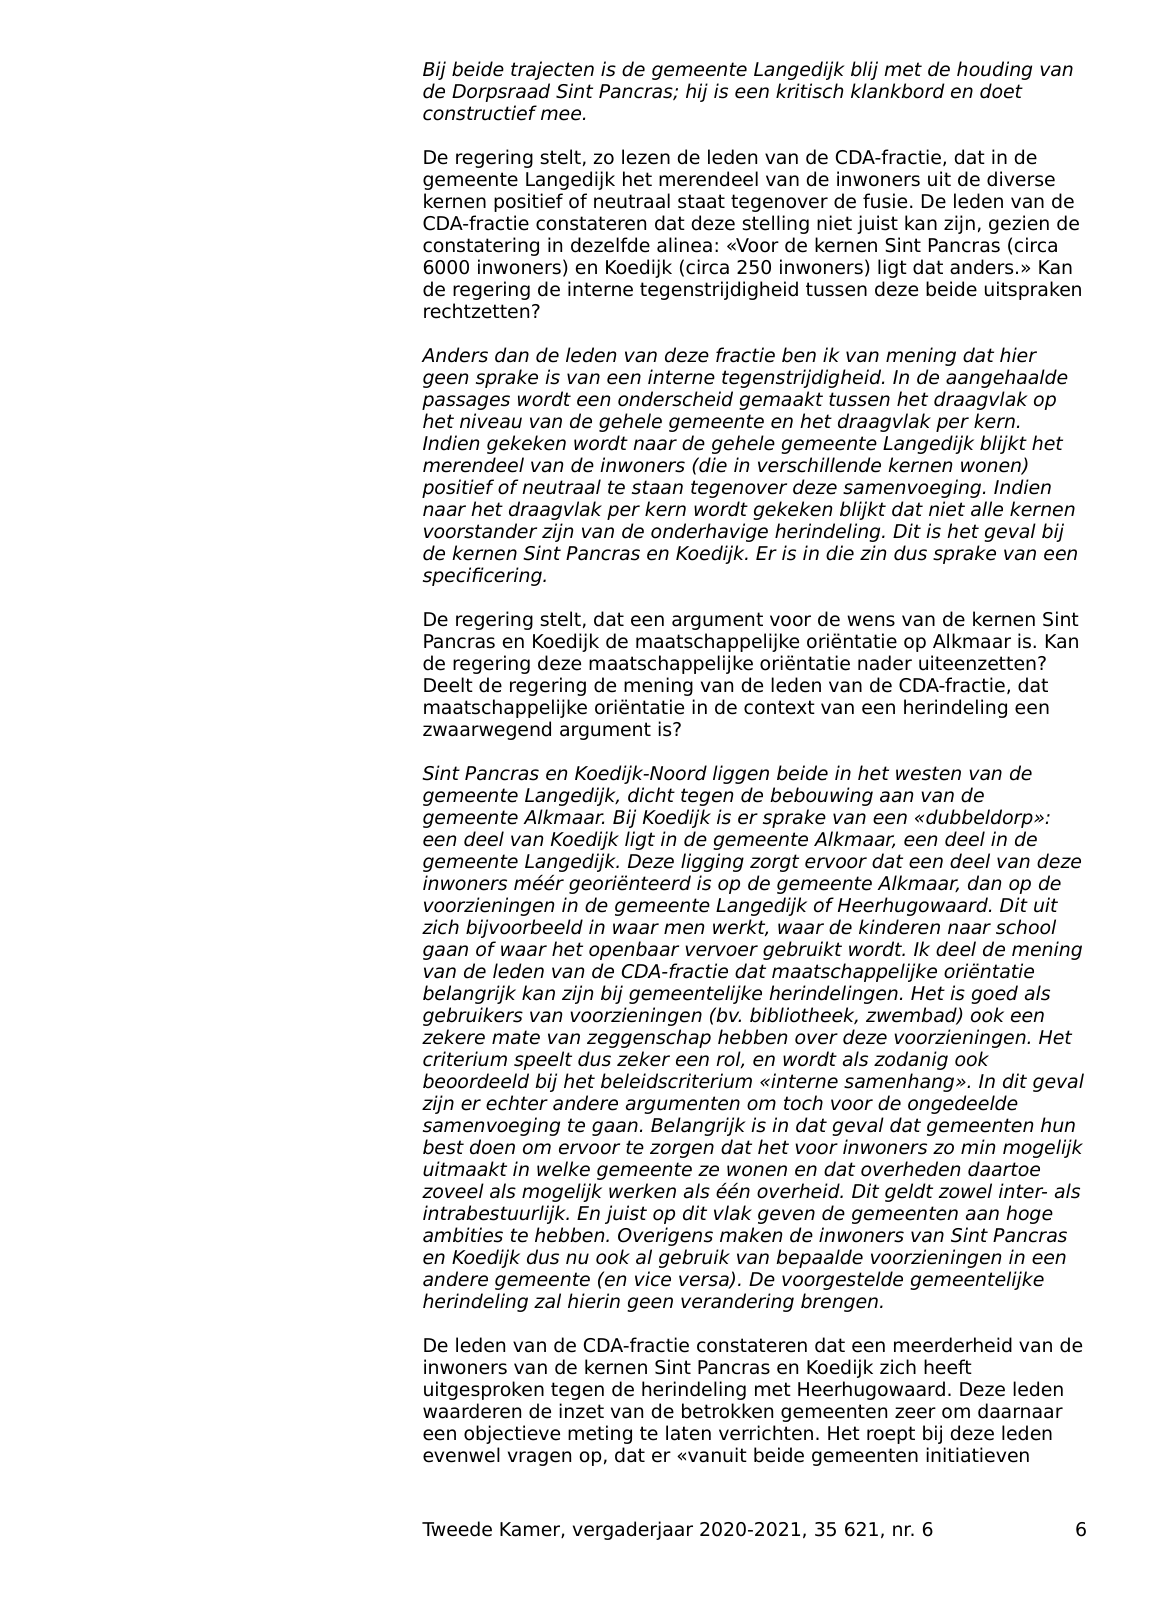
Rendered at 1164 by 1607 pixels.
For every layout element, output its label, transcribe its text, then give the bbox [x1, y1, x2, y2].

text Anders dan de leden van deze fractie ben ik van mening dat hier geen sprake is van een interne tegenstrijdigheid. In de aangehaalde passages wordt een onderscheid gemaakt tussen het draagvlak op het niveau van de gehele gemeente en het draagvlak per kern. Indien gekeken wordt naar de gehele gemeente Langedijk blijkt het merendeel van de inwoners (die in verschillende kernen wonen) positief of neutraal te staan tegenover deze samenvoeging. Indien naar het draagvlak per kern wordt gekeken blijkt dat niet alle kernen voorstander zijn van de onderhavige herindeling. Dit is het geval bij de kernen Sint Pancras en Koedijk. Er is in die zin dus sprake van een specificering. [422, 345, 1087, 587]
text De leden van de CDA-fractie constateren dat een meerderheid van de inwoners van de kernen Sint Pancras en Koedijk zich heeft uitgesproken tegen de herindeling met Heerhugowaard. Deze leden waarderen de inzet van de betrokken gemeenten zeer om daarnaar een objectieve meting te laten verrichten. Het roept bij deze leden evenwel vragen op, dat er «vanuit beide gemeenten initiatieven [422, 1335, 1087, 1467]
text De regering stelt, dat een argument voor de wens van de kernen Sint Pancras en Koedijk de maatschappelijke oriëntatie op Alkmaar is. Kan de regering deze maatschappelijke oriëntatie nader uiteenzetten? Deelt de regering de mening van de leden van de CDA-fractie, dat maatschappelijke oriëntatie in de context van een herindeling een zwaarwegend argument is? [422, 609, 1087, 741]
text De regering stelt, zo lezen de leden van de CDA-fractie, dat in de gemeente Langedijk het merendeel van de inwoners uit de diverse kernen positief of neutraal staat tegenover de fusie. De leden van de CDA-fractie constateren dat deze stelling niet juist kan zijn, gezien de constatering in dezelfde alinea: «Voor de kernen Sint Pancras (circa 6000 inwoners) en Koedijk (circa 250 inwoners) ligt dat anders.» Kan de regering de interne tegenstrijdigheid tussen deze beide uitspraken rechtzetten? [422, 147, 1087, 323]
text Sint Pancras en Koedijk-Noord liggen beide in het westen van de gemeente Langedijk, dicht tegen de bebouwing aan van de gemeente Alkmaar. Bij Koedijk is er sprake van een «dubbeldorp»: een deel van Koedijk ligt in de gemeente Alkmaar, een deel in de gemeente Langedijk. Deze ligging zorgt ervoor dat een deel van deze inwoners méér georiënteerd is op de gemeente Alkmaar, dan op de voorzieningen in de gemeente Langedijk of Heerhugowaard. Dit uit zich bijvoorbeeld in waar men werkt, waar de kinderen naar school gaan of waar het openbaar vervoer gebruikt wordt. Ik deel de mening van de leden van de CDA-fractie dat maatschappelijke oriëntatie belangrijk kan zijn bij gemeentelijke herindelingen. Het is goed als gebruikers van voorzieningen (bv. bibliotheek, zwembad) ook een zekere mate van zeggenschap hebben over deze voorzieningen. Het criterium speelt dus zeker een rol, en wordt als zodanig ook beoordeeld bij het beleidscriterium «interne samenhang». In dit geval zijn er echter andere argumenten om toch voor de ongedeelde samenvoeging te gaan. Belangrijk is in dat geval dat gemeenten hun best doen om ervoor te zorgen dat het voor inwoners zo min mogelijk uitmaakt in welke gemeente ze wonen en dat overheden daartoe zoveel als mogelijk werken als één overheid. Dit geldt zowel inter- als intrabestuurlijk. En juist op dit vlak geven de gemeenten aan hoge ambities te hebben. Overigens maken de inwoners van Sint Pancras en Koedijk dus nu ook al gebruik van bepaalde voorzieningen in een andere gemeente (en vice versa). De voorgestelde gemeentelijke herindeling zal hierin geen verandering brengen. [422, 763, 1087, 1313]
text Bij beide trajecten is de gemeente Langedijk blij met de houding van de Dorpsraad Sint Pancras; hij is een kritisch klankbord en doet constructief mee. [422, 59, 1087, 125]
